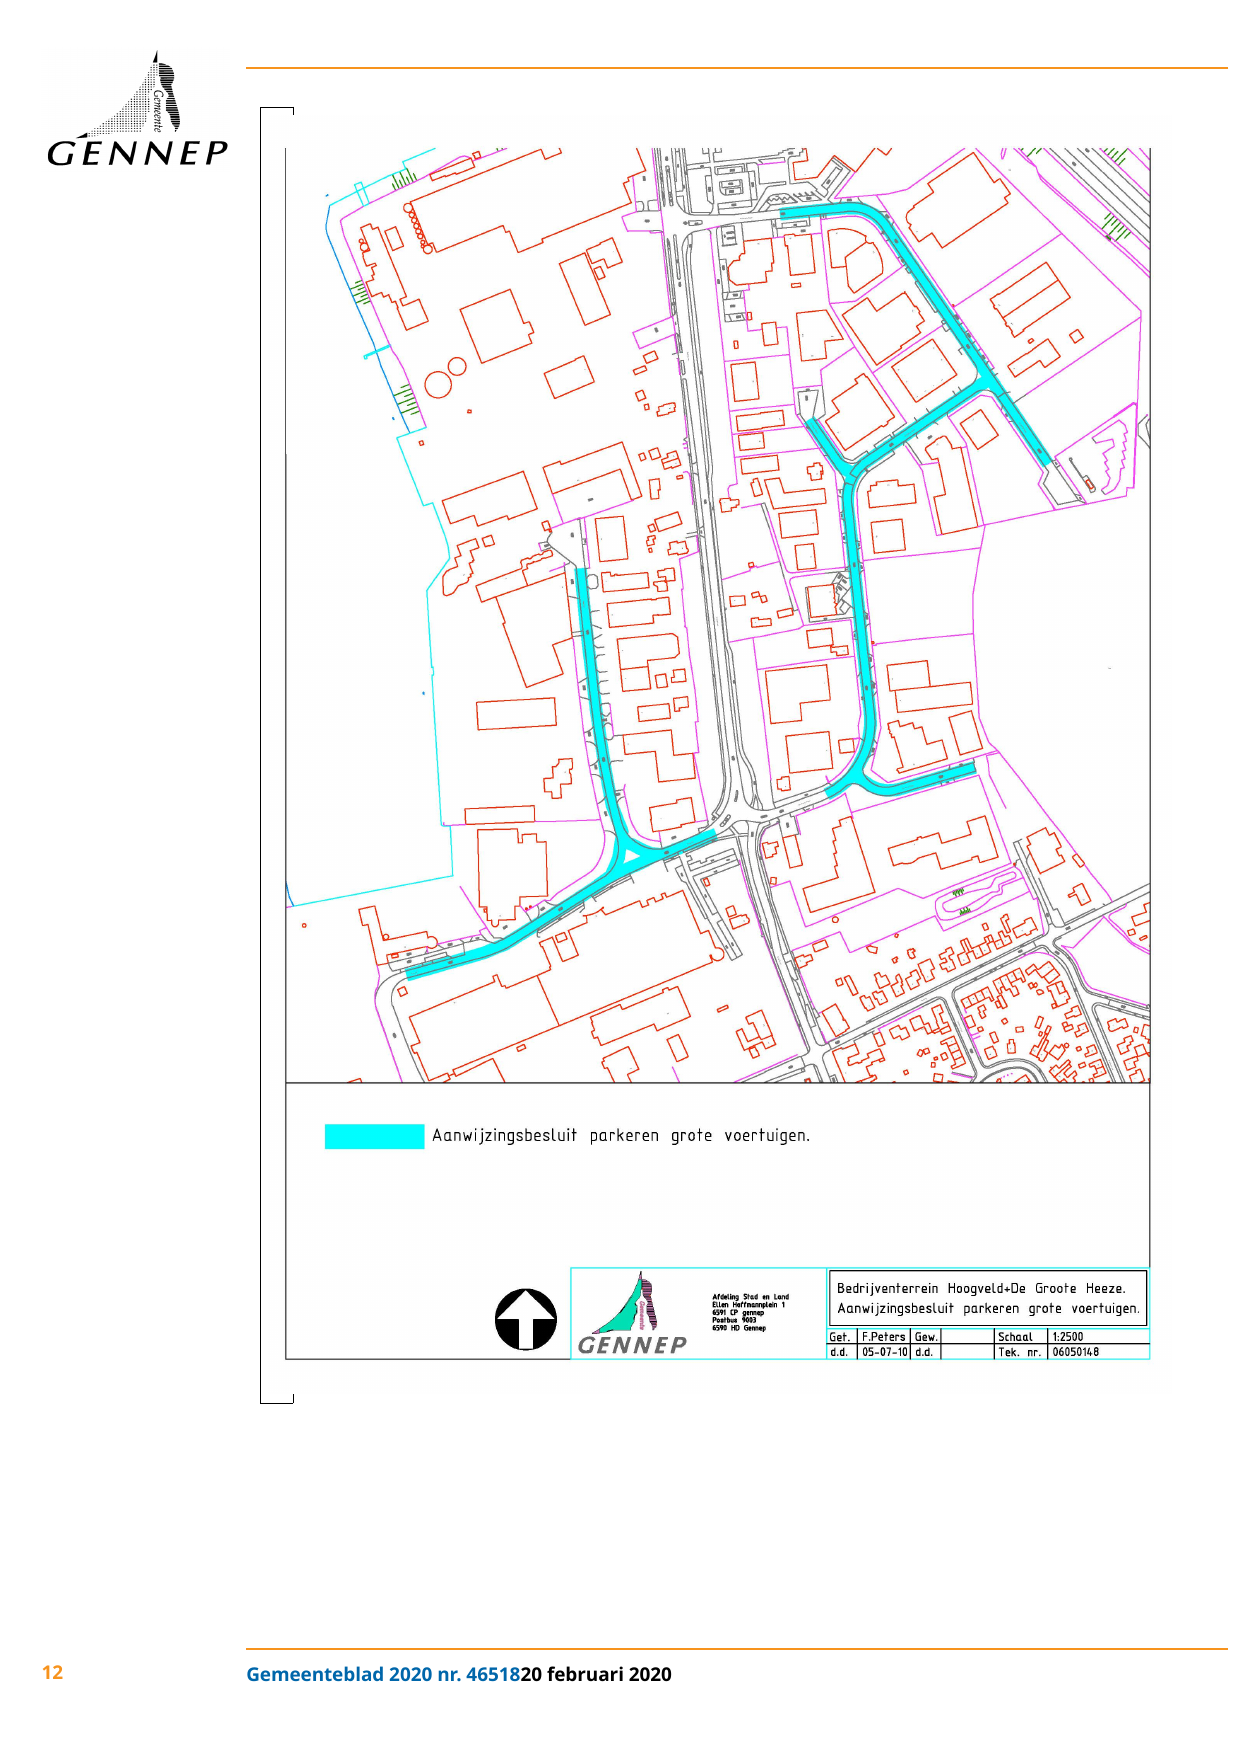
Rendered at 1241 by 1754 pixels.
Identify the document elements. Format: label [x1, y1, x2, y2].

picture [41, 47, 231, 172]
picture [268, 115, 1173, 1394]
